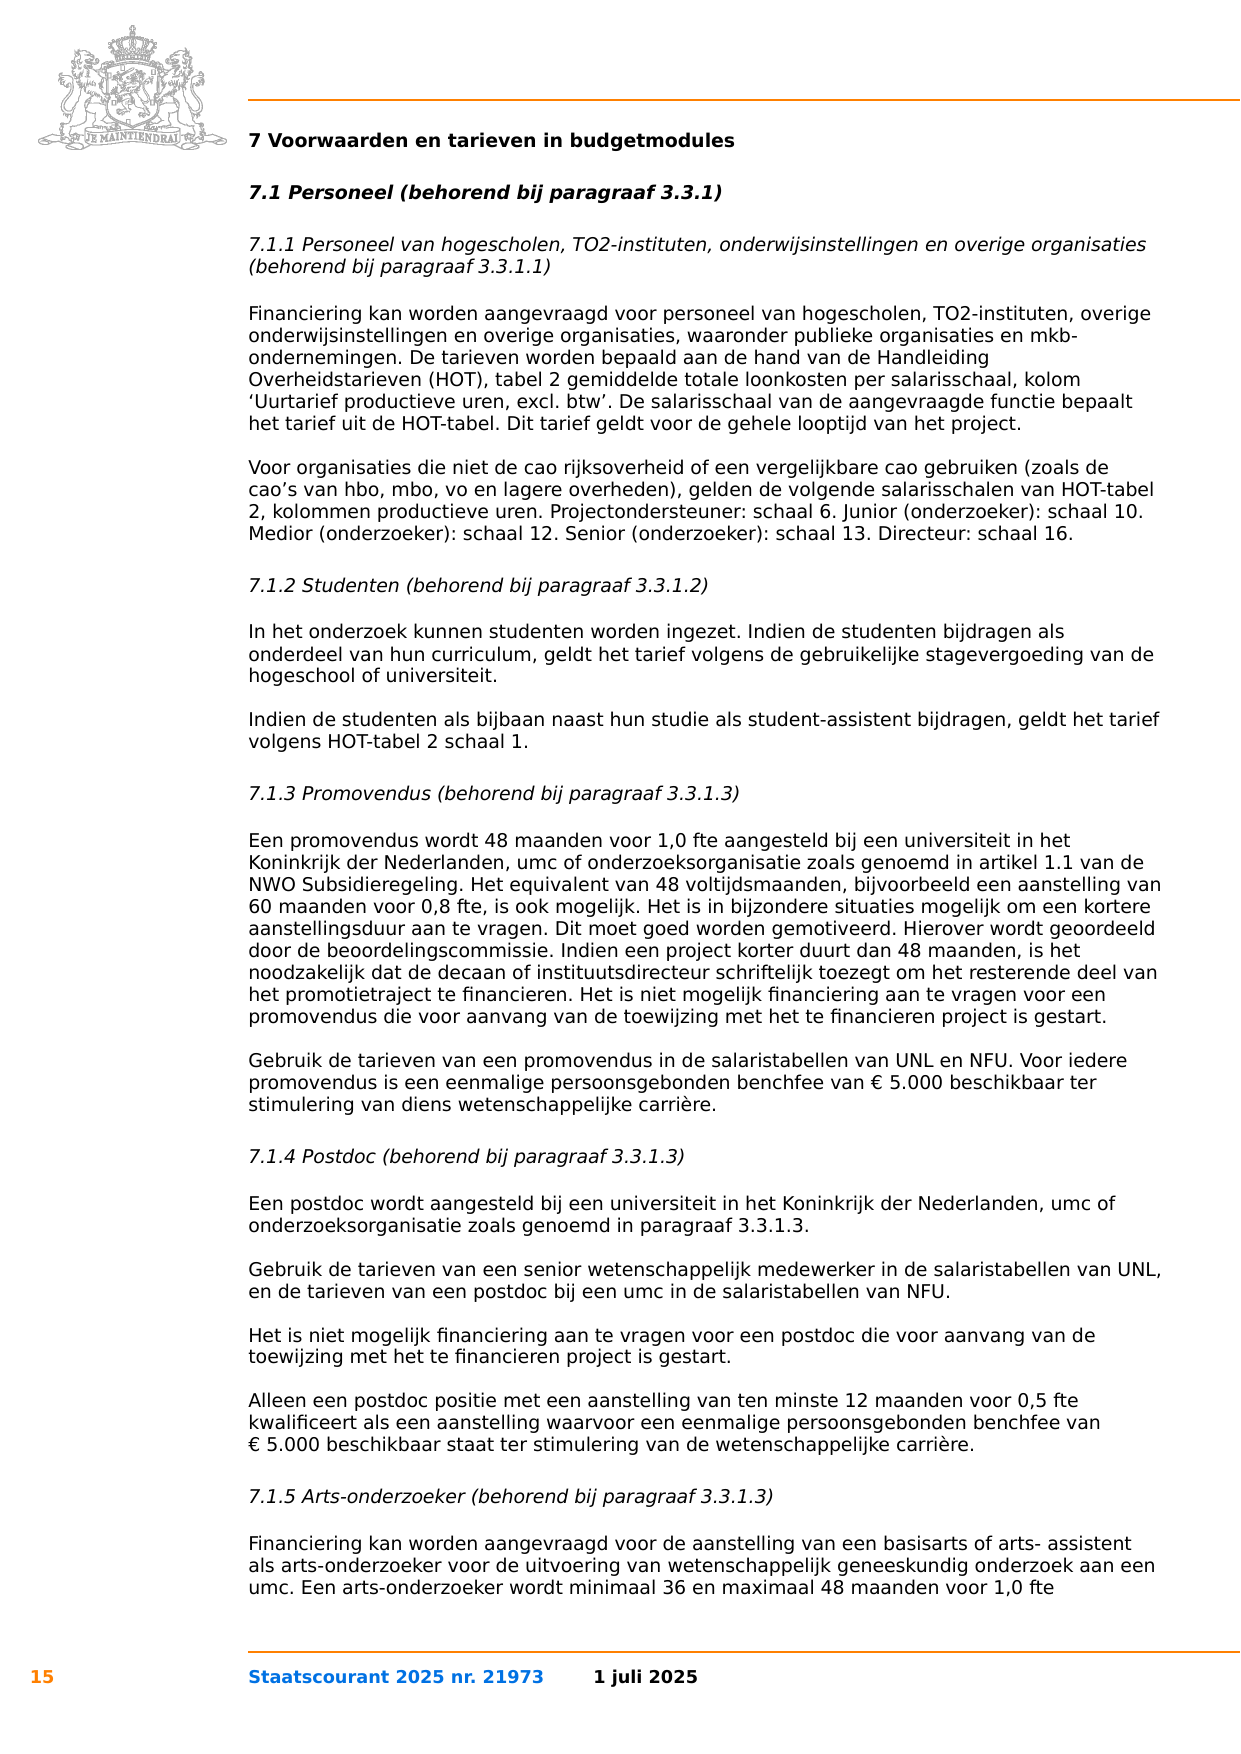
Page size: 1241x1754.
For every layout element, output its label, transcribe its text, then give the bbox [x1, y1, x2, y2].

text Financiering kan worden aangevraagd voor de aanstelling van een basisarts of arts- assistent als arts-onderzoeker voor de uitvoering van wetenschappelijk geneeskundig onderzoek aan een umc. Een arts-onderzoeker wordt minimaal 36 en maximaal 48 maanden voor 1,0 fte [248, 1533, 1163, 1599]
text Een promovendus wordt 48 maanden voor 1,0 fte aangesteld bij een universiteit in het Koninkrijk der Nederlanden, umc of onderzoeksorganisatie zoals genoemd in artikel 1.1 van de NWO Subsidieregeling. Het equivalent van 48 voltijdsmaanden, bijvoorbeeld een aanstelling van 60 maanden voor 0,8 fte, is ook mogelijk. Het is in bijzondere situaties mogelijk om een kortere aanstellingsduur aan te vragen. Dit moet goed worden gemotiveerd. Hierover wordt geoordeeld door de beoordelingscommissie. Indien een project korter duurt dan 48 maanden, is het noodzakelijk dat de decaan of instituutsdirecteur schriftelijk toezegt om het resterende deel van het promotietraject te financieren. Het is niet mogelijk financiering aan te vragen voor een promovendus die voor aanvang van de toewijzing met het te financieren project is gestart. [248, 830, 1163, 1028]
text Indien de studenten als bijbaan naast hun studie als student-assistent bijdragen, geldt het tarief volgens HOT-tabel 2 schaal 1. [248, 709, 1163, 753]
subtitle 7.1 Personeel (behorend bij paragraaf 3.3.1) [248, 182, 1163, 204]
text Gebruik de tarieven van een senior wetenschappelijk medewerker in de salaristabellen van UNL, en de tarieven van een postdoc bij een umc in de salaristabellen van NFU. [248, 1259, 1163, 1303]
subtitle 7 Voorwaarden en tarieven in budgetmodules [248, 130, 1163, 152]
subtitle 7.1.5 Arts-onderzoeker (behorend bij paragraaf 3.3.1.3) [248, 1486, 1163, 1508]
text Het is niet mogelijk financiering aan te vragen voor een postdoc die voor aanvang van de toewijzing met het te financieren project is gestart. [248, 1324, 1163, 1368]
subtitle 7.1.1 Personeel van hogescholen, TO2-instituten, onderwijsinstellingen en overige organisaties (behorend bij paragraaf 3.3.1.1) [248, 234, 1163, 278]
text Alleen een postdoc positie met een aanstelling van ten minste 12 maanden voor 0,5 fte kwalificeert als een aanstelling waarvoor een eenmalige persoonsgebonden benchfee van € 5.000 beschikbaar staat ter stimulering van de wetenschappelijke carrière. [248, 1390, 1163, 1456]
subtitle 7.1.3 Promovendus (behorend bij paragraaf 3.3.1.3) [248, 783, 1163, 805]
text Voor organisaties die niet de cao rijksoverheid of een vergelijkbare cao gebruiken (zoals de cao’s van hbo, mbo, vo en lagere overheden), gelden de volgende salarisschalen van HOT-tabel 2, kolommen productieve uren. Projectondersteuner: schaal 6. Junior (onderzoeker): schaal 10. Medior (onderzoeker): schaal 12. Senior (onderzoeker): schaal 13. Directeur: schaal 16. [248, 457, 1163, 544]
text Financiering kan worden aangevraagd voor personeel van hogescholen, TO2-instituten, overige onderwijsinstellingen en overige organisaties, waaronder publieke organisaties en mkb-ondernemingen. De tarieven worden bepaald aan de hand van de Handleiding Overheidstarieven (HOT), tabel 2 gemiddelde totale loonkosten per salarisschaal, kolom ‘Uurtarief productieve uren, excl. btw’. De salarisschaal van de aangevraagde functie bepaalt het tarief uit de HOT-tabel. Dit tarief geldt voor de gehele looptijd van het project. [248, 303, 1163, 435]
text In het onderzoek kunnen studenten worden ingezet. Indien de studenten bijdragen als onderdeel van hun curriculum, geldt het tarief volgens de gebruikelijke stagevergoeding van de hogeschool of universiteit. [248, 621, 1163, 687]
text Gebruik de tarieven van een promovendus in de salaristabellen van UNL en NFU. Voor iedere promovendus is een eenmalige persoonsgebonden benchfee van € 5.000 beschikbaar ter stimulering van diens wetenschappelijke carrière. [248, 1050, 1163, 1116]
subtitle 7.1.2 Studenten (behorend bij paragraaf 3.3.1.2) [248, 574, 1163, 596]
picture [38, 25, 227, 150]
subtitle 7.1.4 Postdoc (behorend bij paragraaf 3.3.1.3) [248, 1146, 1163, 1168]
text Een postdoc wordt aangesteld bij een universiteit in het Koninkrijk der Nederlanden, umc of onderzoeksorganisatie zoals genoemd in paragraaf 3.3.1.3. [248, 1193, 1163, 1237]
